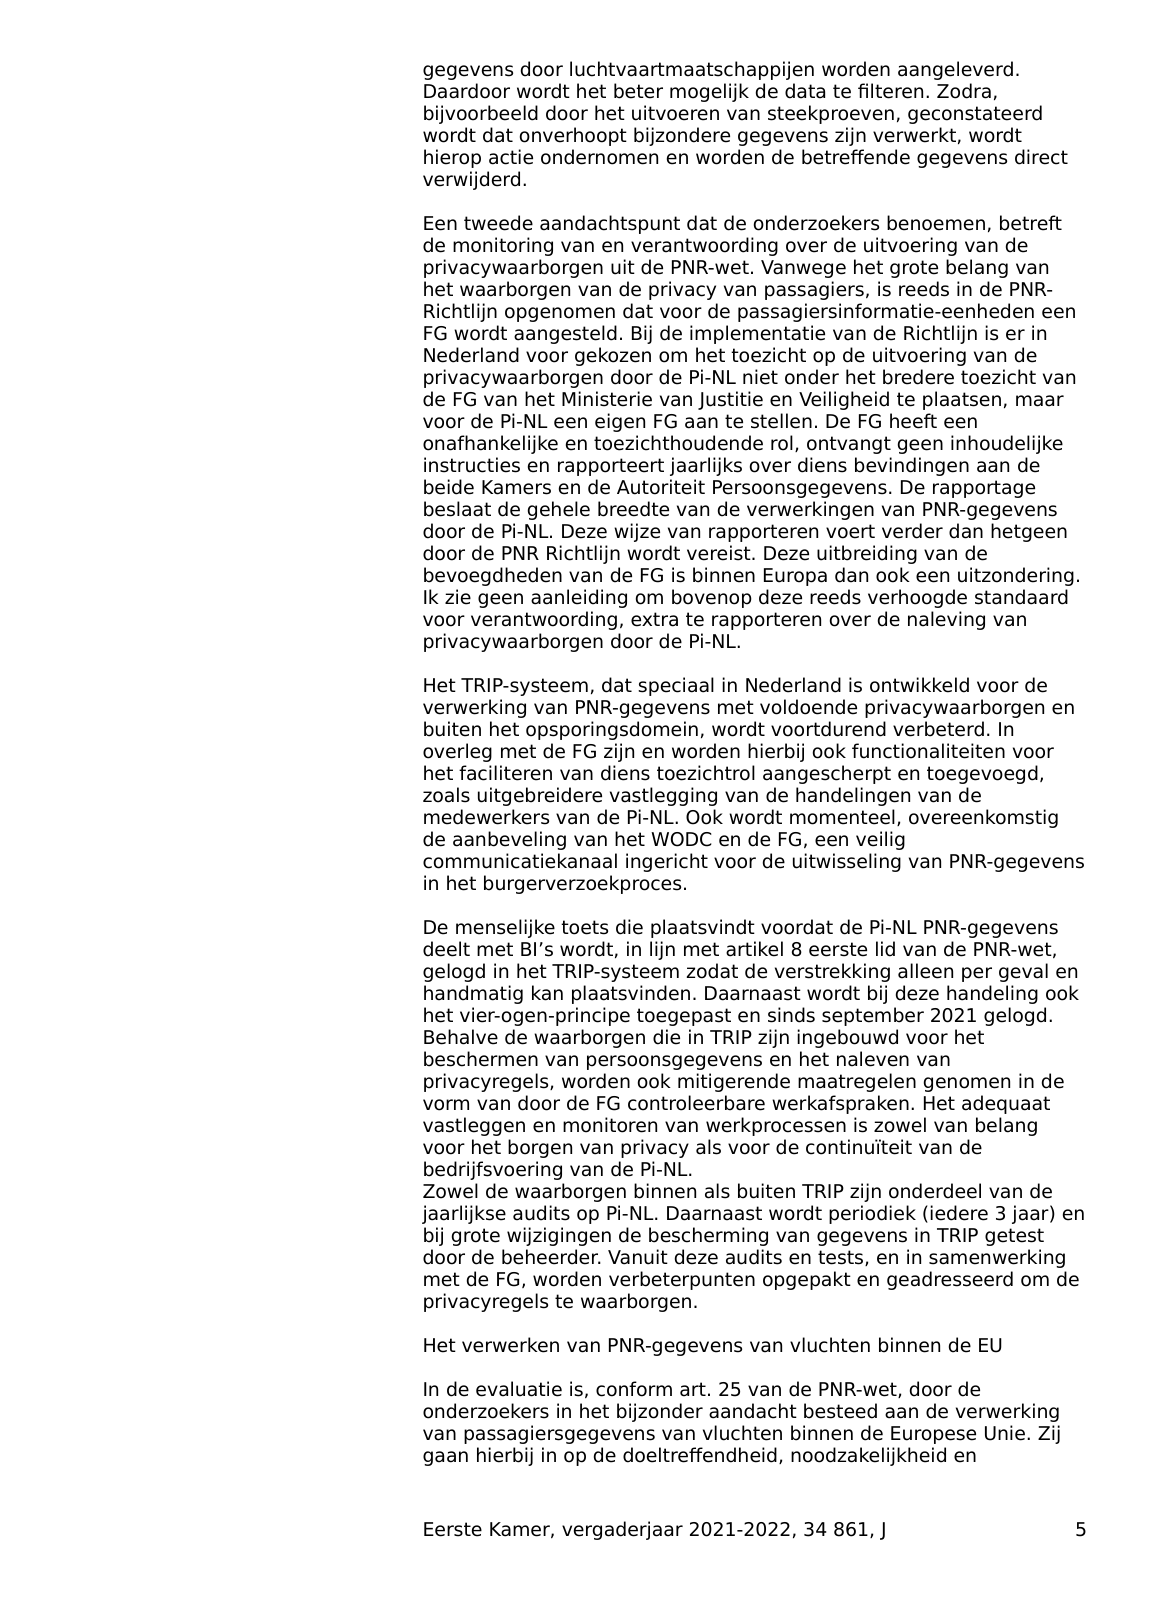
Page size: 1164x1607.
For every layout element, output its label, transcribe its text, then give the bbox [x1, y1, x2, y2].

text In de evaluatie is, conform art. 25 van de PNR-wet, door de onderzoekers in het bijzonder aandacht besteed aan de verwerking van passagiersgegevens van vluchten binnen de Europese Unie. Zij gaan hierbij in op de doeltreffendheid, noodzakelijkheid en [422, 1379, 1087, 1467]
text De menselijke toets die plaatsvindt voordat de Pi-NL PNR-gegevens deelt met BI’s wordt, in lijn met artikel 8 eerste lid van de PNR-wet, gelogd in het TRIP-systeem zodat de verstrekking alleen per geval en handmatig kan plaatsvinden. Daarnaast wordt bij deze handeling ook het vier-ogen-principe toegepast en sinds september 2021 gelogd. Behalve de waarborgen die in TRIP zijn ingebouwd voor het beschermen van persoonsgegevens en het naleven van privacyregels, worden ook mitigerende maatregelen genomen in de vorm van door de FG controleerbare werkafspraken. Het adequaat vastleggen en monitoren van werkprocessen is zowel van belang voor het borgen van privacy als voor de continuïteit van de bedrijfsvoering van de Pi-NL. [422, 917, 1087, 1181]
subtitle Het verwerken van PNR-gegevens van vluchten binnen de EU [422, 1335, 1087, 1357]
text Een tweede aandachtspunt dat de onderzoekers benoemen, betreft de monitoring van en verantwoording over de uitvoering van de privacywaarborgen uit de PNR-wet. Vanwege het grote belang van het waarborgen van de privacy van passagiers, is reeds in de PNR-Richtlijn opgenomen dat voor de passagiersinformatie-eenheden een FG wordt aangesteld. Bij de implementatie van de Richtlijn is er in Nederland voor gekozen om het toezicht op de uitvoering van de privacywaarborgen door de Pi-NL niet onder het bredere toezicht van de FG van het Ministerie van Justitie en Veiligheid te plaatsen, maar voor de Pi-NL een eigen FG aan te stellen. De FG heeft een onafhankelijke en toezichthoudende rol, ontvangt geen inhoudelijke instructies en rapporteert jaarlijks over diens bevindingen aan de beide Kamers en de Autoriteit Persoonsgegevens. De rapportage beslaat de gehele breedte van de verwerkingen van PNR-gegevens door de Pi-NL. Deze wijze van rapporteren voert verder dan hetgeen door de PNR Richtlijn wordt vereist. Deze uitbreiding van de bevoegdheden van de FG is binnen Europa dan ook een uitzondering. Ik zie geen aanleiding om bovenop deze reeds verhoogde standaard voor verantwoording, extra te rapporteren over de naleving van privacywaarborgen door de Pi-NL. [422, 213, 1087, 653]
text Het TRIP-systeem, dat speciaal in Nederland is ontwikkeld voor de verwerking van PNR-gegevens met voldoende privacywaarborgen en buiten het opsporingsdomein, wordt voortdurend verbeterd. In overleg met de FG zijn en worden hierbij ook functionaliteiten voor het faciliteren van diens toezichtrol aangescherpt en toegevoegd, zoals uitgebreidere vastlegging van de handelingen van de medewerkers van de Pi-NL. Ook wordt momenteel, overeenkomstig de aanbeveling van het WODC en de FG, een veilig communicatiekanaal ingericht voor de uitwisseling van PNR-gegevens in het burgerverzoekproces. [422, 675, 1087, 895]
text Zowel de waarborgen binnen als buiten TRIP zijn onderdeel van de jaarlijkse audits op Pi-NL. Daarnaast wordt periodiek (iedere 3 jaar) en bij grote wijzigingen de bescherming van gegevens in TRIP getest door de beheerder. Vanuit deze audits en tests, en in samenwerking met de FG, worden verbeterpunten opgepakt en geadresseerd om de privacyregels te waarborgen. [422, 1181, 1087, 1312]
text gegevens door luchtvaartmaatschappijen worden aangeleverd. Daardoor wordt het beter mogelijk de data te filteren. Zodra, bijvoorbeeld door het uitvoeren van steekproeven, geconstateerd wordt dat onverhoopt bijzondere gegevens zijn verwerkt, wordt hierop actie ondernomen en worden de betreffende gegevens direct verwijderd. [422, 59, 1087, 191]
